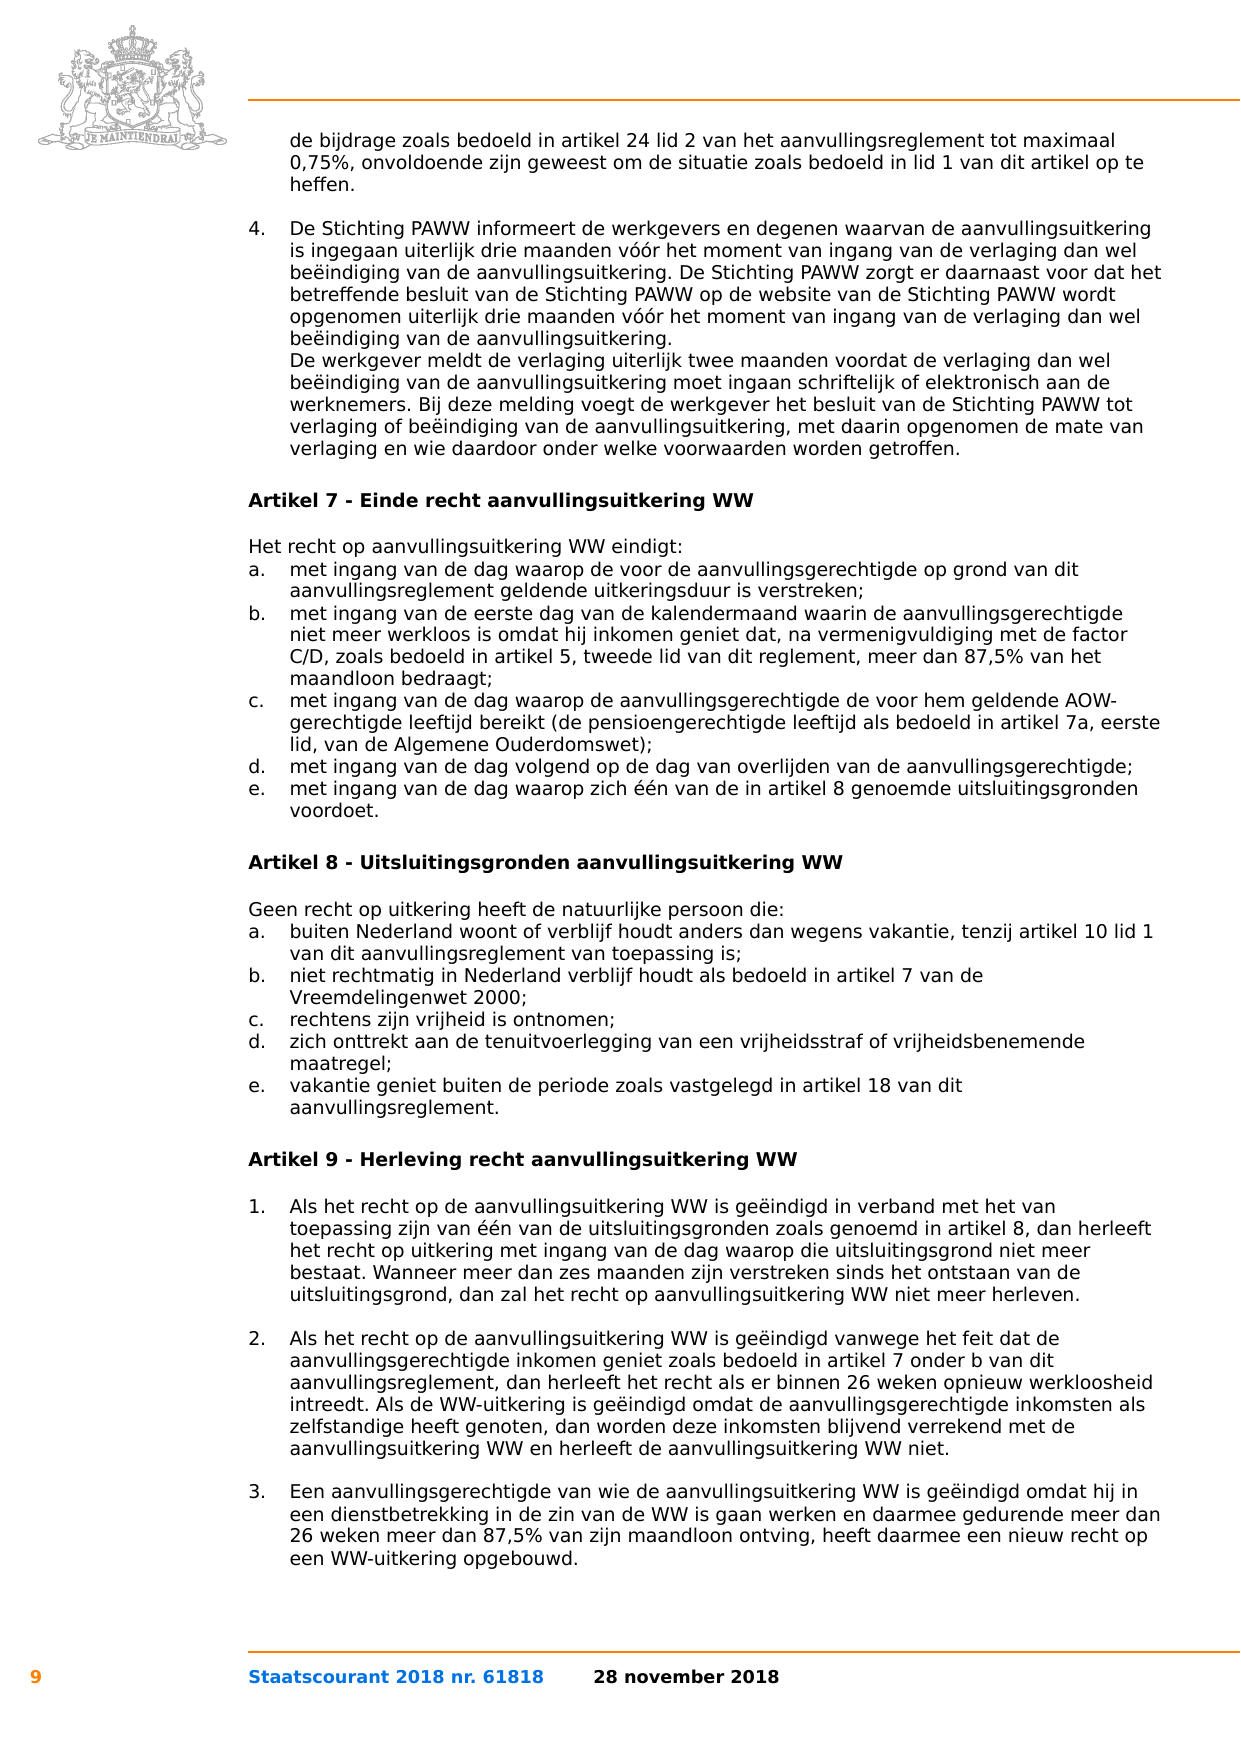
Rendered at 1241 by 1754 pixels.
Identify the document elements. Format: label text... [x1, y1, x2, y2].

text c. rechtens zijn vrijheid is ontnomen; [248, 1009, 1163, 1031]
text Geen recht op uitkering heeft de natuurlijke persoon die: [248, 899, 1163, 921]
text e. met ingang van de dag waarop zich één van de in artikel 8 genoemde uitsluitingsgronden voordoet. [248, 778, 1163, 822]
text e. vakantie geniet buiten de periode zoals vastgelegd in artikel 18 van dit aanvullingsreglement. [248, 1075, 1163, 1119]
text b. niet rechtmatig in Nederland verblijf houdt als bedoeld in artikel 7 van de Vreemdelingenwet 2000; [248, 965, 1163, 1009]
subtitle Artikel 8 - Uitsluitingsgronden aanvullingsuitkering WW [248, 852, 1163, 874]
picture [38, 25, 227, 150]
text De werkgever meldt de verlaging uiterlijk twee maanden voordat de verlaging dan wel beëindiging van de aanvullingsuitkering moet ingaan schriftelijk of elektronisch aan de werknemers. Bij deze melding voegt de werkgever het besluit van de Stichting PAWW tot verlaging of beëindiging van de aanvullingsuitkering, met daarin opgenomen de mate van verlaging en wie daardoor onder welke voorwaarden worden getroffen. [289, 349, 1163, 459]
text c. met ingang van de dag waarop de aanvullingsgerechtigde de voor hem geldende AOW-gerechtigde leeftijd bereikt (de pensioengerechtigde leeftijd als bedoeld in artikel 7a, eerste lid, van de Algemene Ouderdomswet); [248, 690, 1163, 756]
text a. met ingang van de dag waarop de voor de aanvullingsgerechtigde op grond van dit aanvullingsreglement geldende uitkeringsduur is verstreken; [248, 558, 1163, 602]
text 3. Een aanvullingsgerechtigde van wie de aanvullingsuitkering WW is geëindigd omdat hij in een dienstbetrekking in de zin van de WW is gaan werken en daarmee gedurende meer dan 26 weken meer dan 87,5% van zijn maandloon ontving, heeft daarmee een nieuw recht op een WW-uitkering opgebouwd. [248, 1481, 1163, 1569]
text a. buiten Nederland woont of verblijf houdt anders dan wegens vakantie, tenzij artikel 10 lid 1 van dit aanvullingsreglement van toepassing is; [248, 921, 1163, 965]
text d. zich onttrekt aan de tenuitvoerlegging van een vrijheidsstraf of vrijheidsbenemende maatregel; [248, 1031, 1163, 1075]
text 4. De Stichting PAWW informeert de werkgevers en degenen waarvan de aanvullingsuitkering is ingegaan uiterlijk drie maanden vóór het moment van ingang van de verlaging dan wel beëindiging van de aanvullingsuitkering. De Stichting PAWW zorgt er daarnaast voor dat het betreffende besluit van de Stichting PAWW op de website van de Stichting PAWW wordt opgenomen uiterlijk drie maanden vóór het moment van ingang van de verlaging dan wel beëindiging van de aanvullingsuitkering. [248, 218, 1163, 349]
text Het recht op aanvullingsuitkering WW eindigt: [248, 536, 1163, 558]
text 2. Als het recht op de aanvullingsuitkering WW is geëindigd vanwege het feit dat de aanvullingsgerechtigde inkomen geniet zoals bedoeld in artikel 7 onder b van dit aanvullingsreglement, dan herleeft het recht als er binnen 26 weken opnieuw werkloosheid intreedt. Als de WW-uitkering is geëindigd omdat de aanvullingsgerechtigde inkomsten als zelfstandige heeft genoten, dan worden deze inkomsten blijvend verrekend met de aanvullingsuitkering WW en herleeft de aanvullingsuitkering WW niet. [248, 1328, 1163, 1459]
text 1. Als het recht op de aanvullingsuitkering WW is geëindigd in verband met het van toepassing zijn van één van de uitsluitingsgronden zoals genoemd in artikel 8, dan herleeft het recht op uitkering met ingang van de dag waarop die uitsluitingsgrond niet meer bestaat. Wanneer meer dan zes maanden zijn verstreken sinds het ontstaan van de uitsluitingsgrond, dan zal het recht op aanvullingsuitkering WW niet meer herleven. [248, 1196, 1163, 1306]
text d. met ingang van de dag volgend op de dag van overlijden van de aanvullingsgerechtigde; [248, 756, 1163, 778]
text b. met ingang van de eerste dag van de kalendermaand waarin de aanvullingsgerechtigde niet meer werkloos is omdat hij inkomen geniet dat, na vermenigvuldiging met de factor C/D, zoals bedoeld in artikel 5, tweede lid van dit reglement, meer dan 87,5% van het maandloon bedraagt; [248, 602, 1163, 690]
text de bijdrage zoals bedoeld in artikel 24 lid 2 van het aanvullingsreglement tot maximaal 0,75%, onvoldoende zijn geweest om de situatie zoals bedoeld in lid 1 van dit artikel op te heffen. [248, 130, 1163, 196]
subtitle Artikel 9 - Herleving recht aanvullingsuitkering WW [248, 1149, 1163, 1171]
subtitle Artikel 7 - Einde recht aanvullingsuitkering WW [248, 489, 1163, 511]
